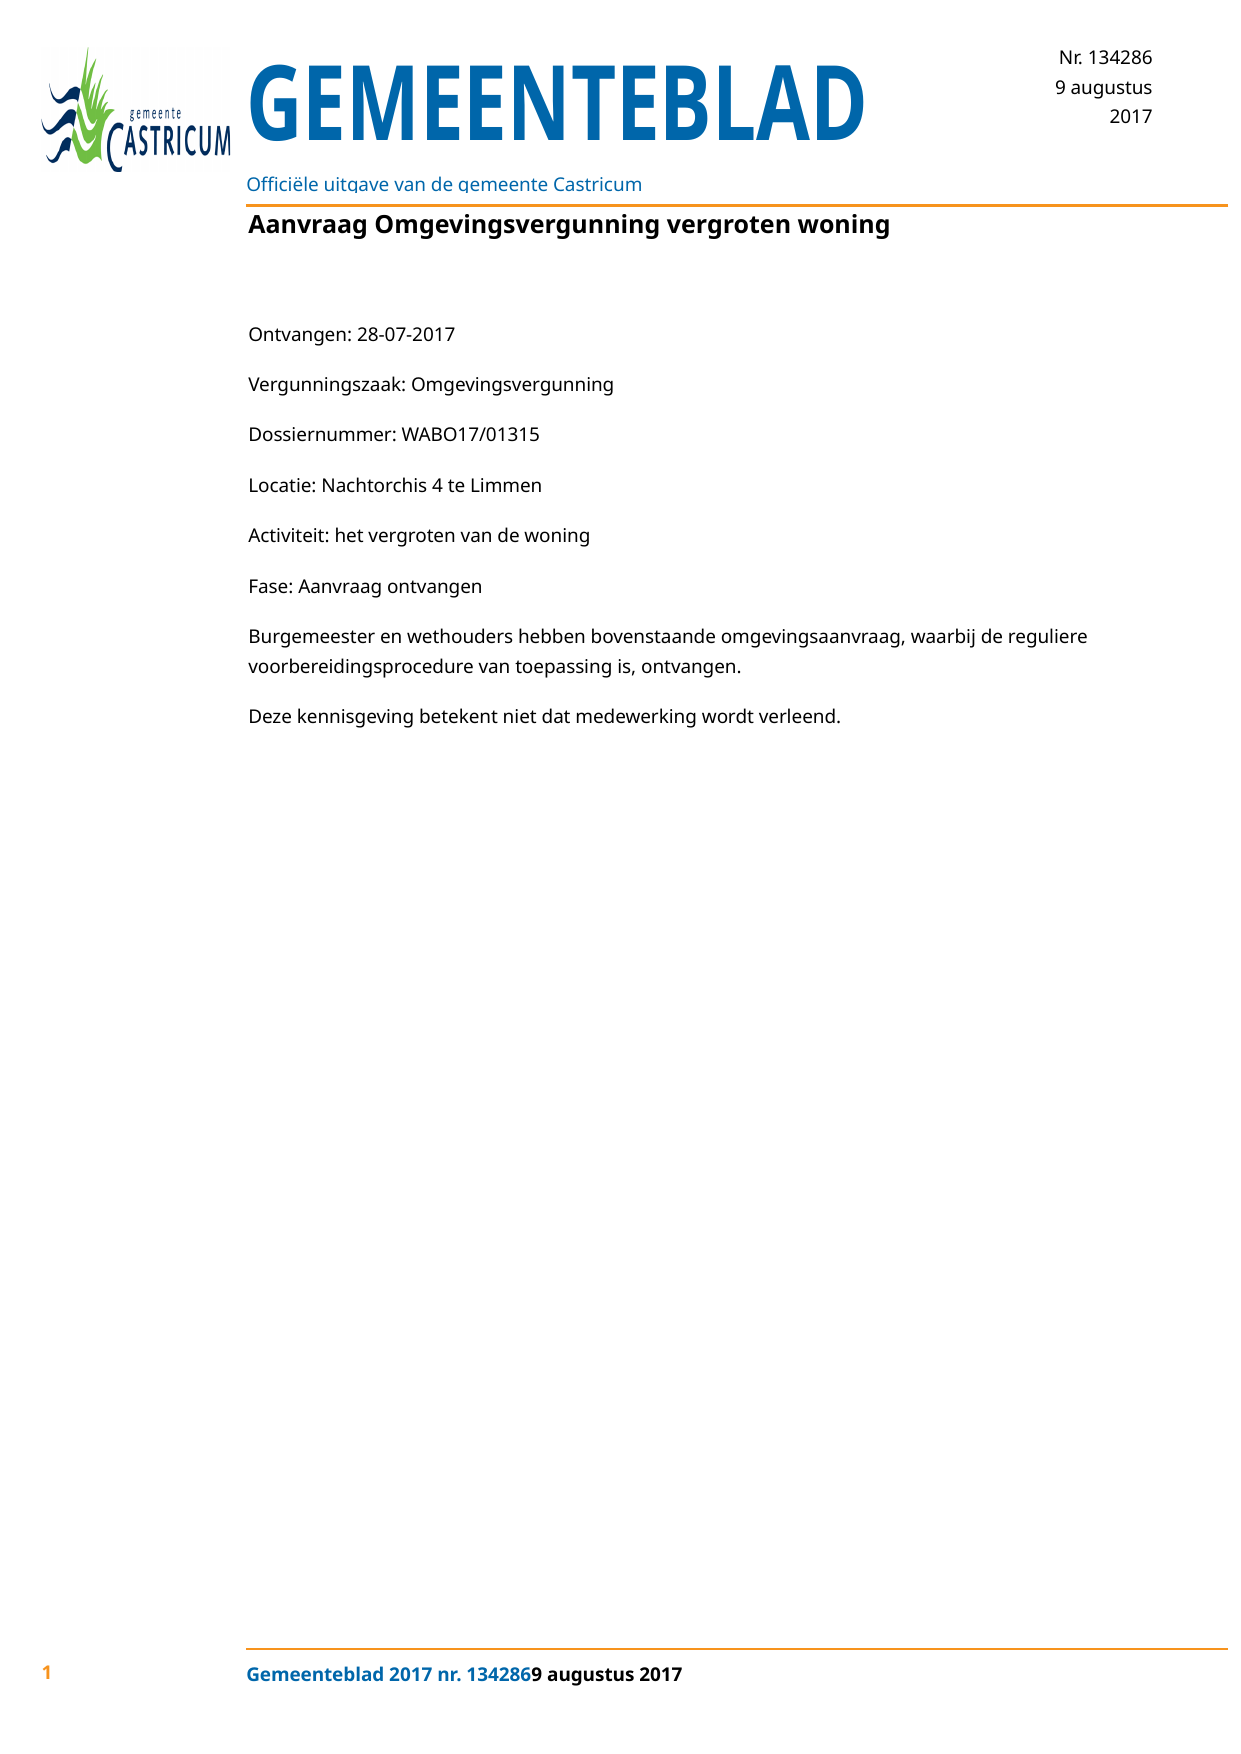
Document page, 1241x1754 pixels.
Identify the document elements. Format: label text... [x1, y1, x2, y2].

text Aanvraag Omgevingsvergunning vergroten woning [248, 207, 1152, 241]
text Activiteit: het vergroten van de woning [248, 522, 1152, 548]
text Locatie: Nachtorchis 4 te Limmen [248, 472, 1152, 498]
text Deze kennisgeving betekent niet dat medewerking wordt verleend. [248, 703, 1152, 729]
text Fase: Aanvraag ontvangen [248, 573, 1152, 598]
text Burgemeester en wethouders hebben bovenstaande omgevingsaanvraag, waarbij de reguliere voorbereidingsprocedure van toepassing is, ontvangen. [248, 623, 1152, 678]
text Vergunningszaak: Omgevingsvergunning [248, 371, 1152, 397]
text Ontvangen: 28-07-2017 [248, 321, 1152, 346]
text Dossiernummer: WABO17/01315 [248, 422, 1152, 447]
picture [41, 47, 231, 172]
